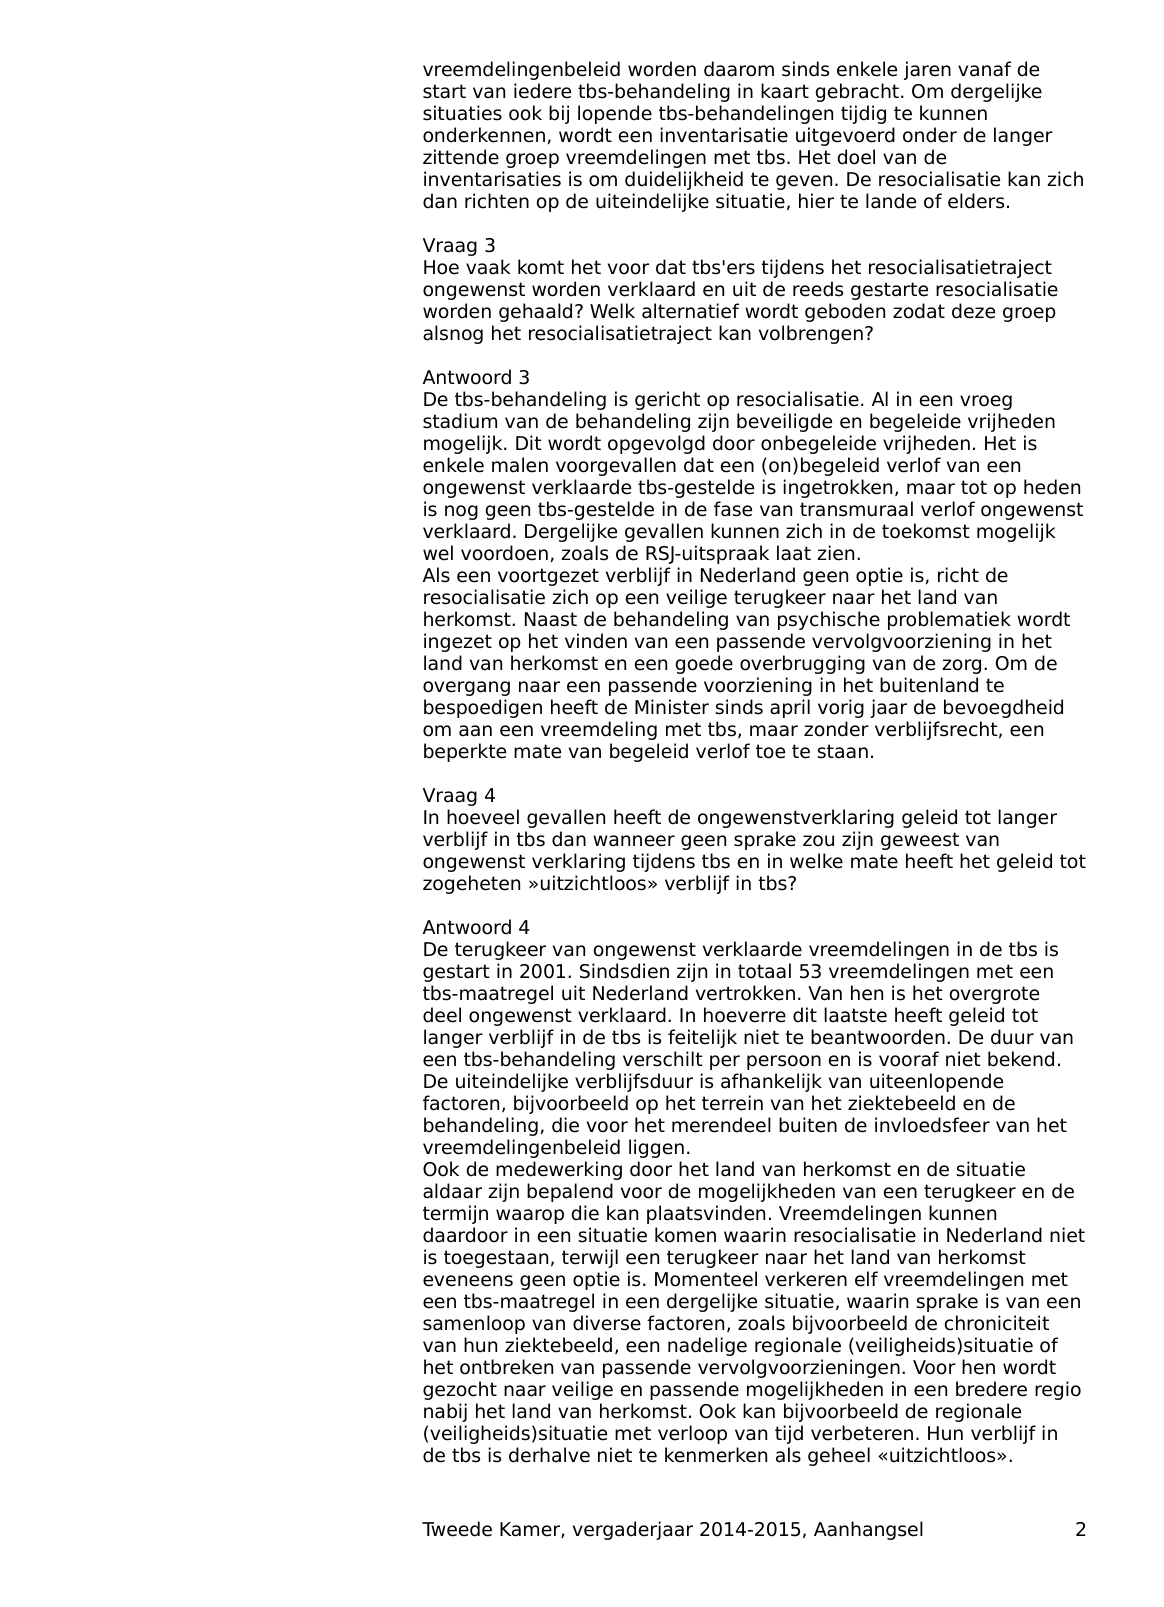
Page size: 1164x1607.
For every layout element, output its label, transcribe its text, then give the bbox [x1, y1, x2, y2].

text Hoe vaak komt het voor dat tbs'ers tijdens het resocialisatietraject ongewenst worden verklaard en uit de reeds gestarte resocialisatie worden gehaald? Welk alternatief wordt geboden zodat deze groep alsnog het resocialisatietraject kan volbrengen? [422, 257, 1087, 345]
text De terugkeer van ongewenst verklaarde vreemdelingen in de tbs is gestart in 2001. Sindsdien zijn in totaal 53 vreemdelingen met een tbs-maatregel uit Nederland vertrokken. Van hen is het overgrote deel ongewenst verklaard. In hoeverre dit laatste heeft geleid tot langer verblijf in de tbs is feitelijk niet te beantwoorden. De duur van een tbs-behandeling verschilt per persoon en is vooraf niet bekend. De uiteindelijke verblijfsduur is afhankelijk van uiteenlopende factoren, bijvoorbeeld op het terrein van het ziektebeeld en de behandeling, die voor het merendeel buiten de invloedsfeer van het vreemdelingenbeleid liggen. [422, 939, 1087, 1159]
text In hoeveel gevallen heeft de ongewenstverklaring geleid tot langer verblijf in tbs dan wanneer geen sprake zou zijn geweest van ongewenst verklaring tijdens tbs en in welke mate heeft het geleid tot zogeheten »uitzichtloos» verblijf in tbs? [422, 807, 1087, 895]
text De tbs-behandeling is gericht op resocialisatie. Al in een vroeg stadium van de behandeling zijn beveiligde en begeleide vrijheden mogelijk. Dit wordt opgevolgd door onbegeleide vrijheden. Het is enkele malen voorgevallen dat een (on)begeleid verlof van een ongewenst verklaarde tbs-gestelde is ingetrokken, maar tot op heden is nog geen tbs-gestelde in de fase van transmuraal verlof ongewenst verklaard. Dergelijke gevallen kunnen zich in de toekomst mogelijk wel voordoen, zoals de RSJ-uitspraak laat zien. [422, 389, 1087, 565]
text Antwoord 3 [422, 367, 1087, 389]
text Als een voortgezet verblijf in Nederland geen optie is, richt de resocialisatie zich op een veilige terugkeer naar het land van herkomst. Naast de behandeling van psychische problematiek wordt ingezet op het vinden van een passende vervolgvoorziening in het land van herkomst en een goede overbrugging van de zorg. Om de overgang naar een passende voorziening in het buitenland te bespoedigen heeft de Minister sinds april vorig jaar de bevoegdheid om aan een vreemdeling met tbs, maar zonder verblijfsrecht, een beperkte mate van begeleid verlof toe te staan. [422, 565, 1087, 763]
text Ook de medewerking door het land van herkomst en de situatie aldaar zijn bepalend voor de mogelijkheden van een terugkeer en de termijn waarop die kan plaatsvinden. Vreemdelingen kunnen daardoor in een situatie komen waarin resocialisatie in Nederland niet is toegestaan, terwijl een terugkeer naar het land van herkomst eveneens geen optie is. Momenteel verkeren elf vreemdelingen met een tbs-maatregel in een dergelijke situatie, waarin sprake is van een samenloop van diverse factoren, zoals bijvoorbeeld de chroniciteit van hun ziektebeeld, een nadelige regionale (veiligheids)situatie of het ontbreken van passende vervolgvoorzieningen. Voor hen wordt gezocht naar veilige en passende mogelijkheden in een bredere regio nabij het land van herkomst. Ook kan bijvoorbeeld de regionale (veiligheids)situatie met verloop van tijd verbeteren. Hun verblijf in de tbs is derhalve niet te kenmerken als geheel «uitzichtloos». [422, 1159, 1087, 1467]
text Vraag 4 [422, 785, 1087, 807]
text Vraag 3 [422, 235, 1087, 257]
text Antwoord 4 [422, 917, 1087, 939]
text vreemdelingenbeleid worden daarom sinds enkele jaren vanaf de start van iedere tbs-behandeling in kaart gebracht. Om dergelijke situaties ook bij lopende tbs-behandelingen tijdig te kunnen onderkennen, wordt een inventarisatie uitgevoerd onder de langer zittende groep vreemdelingen met tbs. Het doel van de inventarisaties is om duidelijkheid te geven. De resocialisatie kan zich dan richten op de uiteindelijke situatie, hier te lande of elders. [422, 59, 1087, 213]
